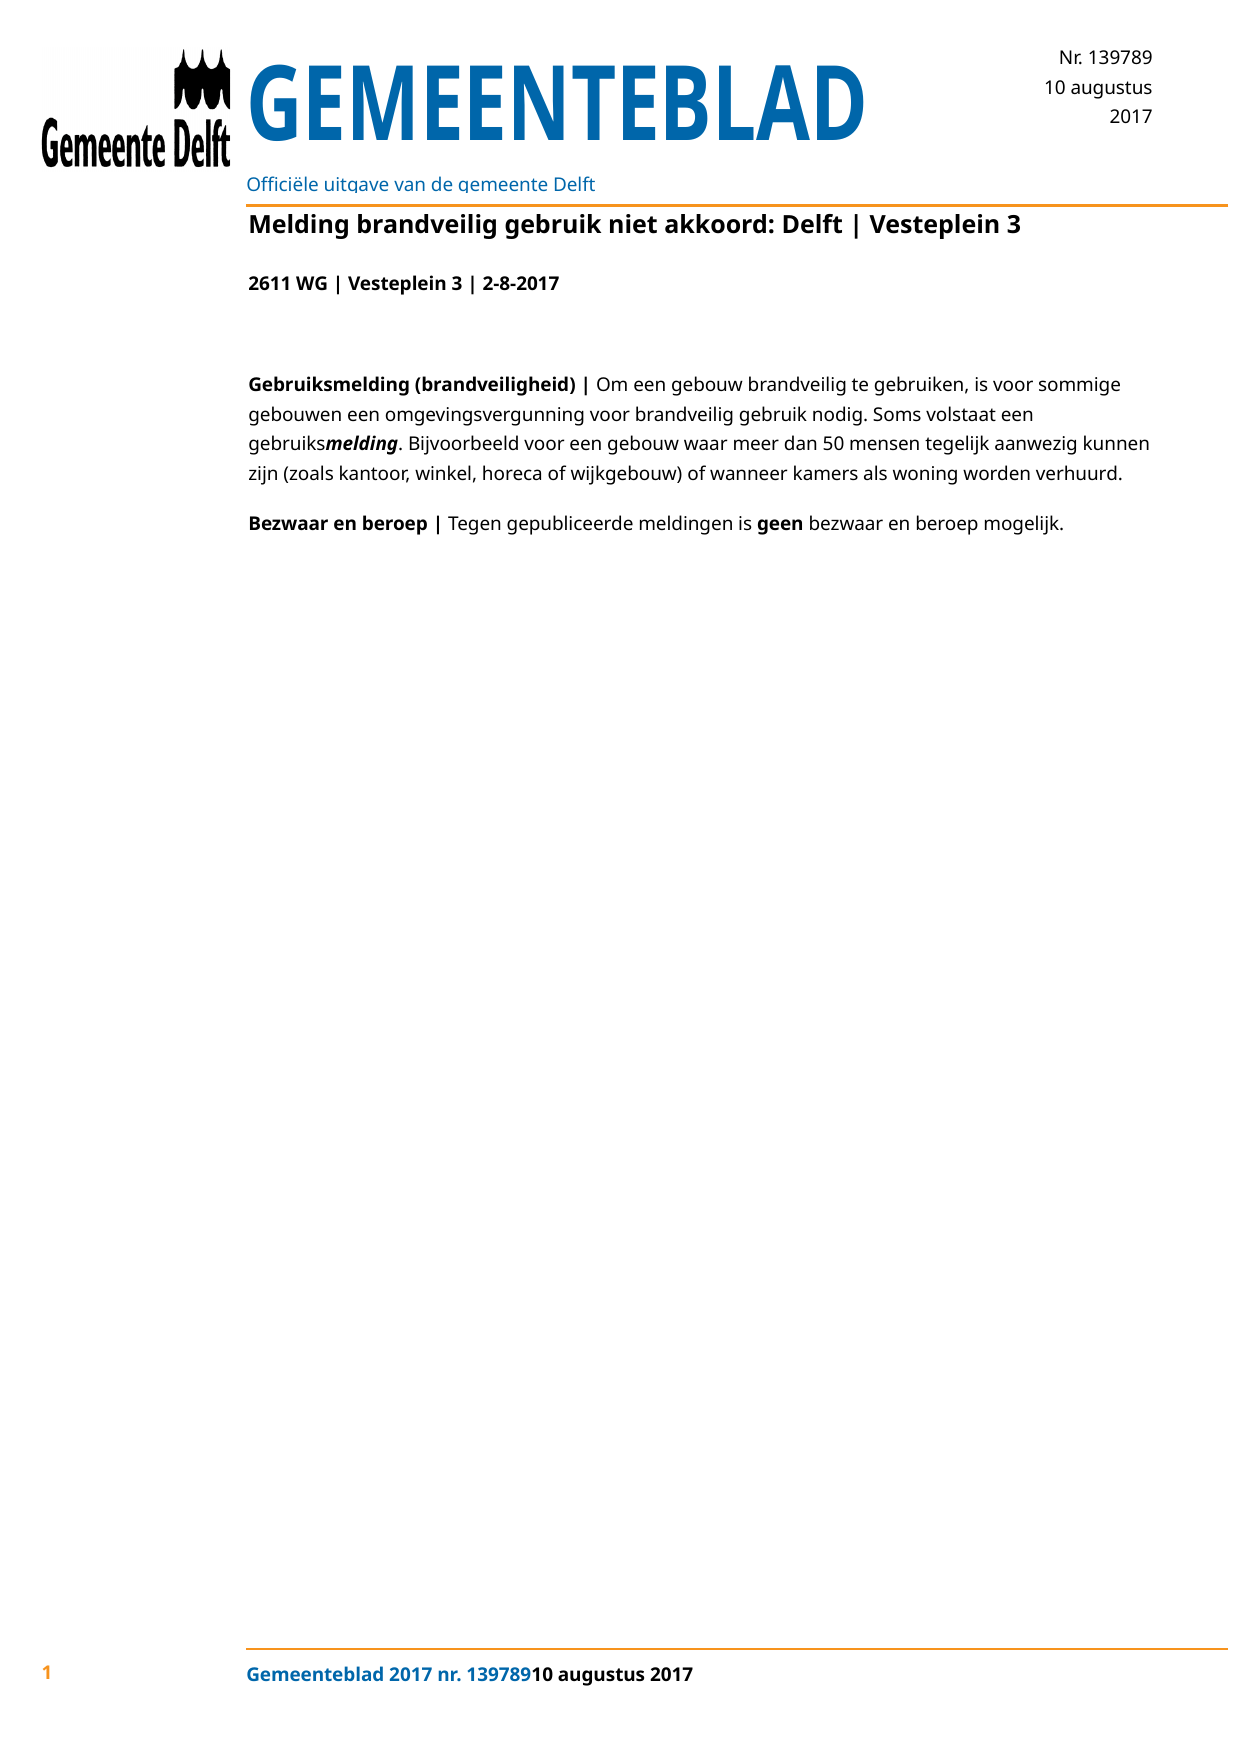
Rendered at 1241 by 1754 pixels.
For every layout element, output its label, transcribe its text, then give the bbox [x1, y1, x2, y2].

picture [41, 47, 231, 172]
text Melding brandveilig gebruik niet akkoord: Delft | Vesteplein 3 [248, 207, 1152, 241]
text 2611 WG | Vesteplein 3 | 2-8-2017 [248, 270, 1152, 296]
text Gebruiksmelding (brandveiligheid) | Om een gebouw brandveilig te gebruiken, is voor sommige gebouwen een omgevingsvergunning voor brandveilig gebruik nodig. Soms volstaat een gebruiksmelding. Bijvoorbeeld voor een gebouw waar meer dan 50 mensen tegelijk aanwezig kunnen zijn (zoals kantoor, winkel, horeca of wijkgebouw) of wanneer kamers als woning worden verhuurd. [248, 371, 1152, 486]
text Bezwaar en beroep | Tegen gepubliceerde meldingen is geen bezwaar en beroep mogelijk. [248, 510, 1152, 536]
